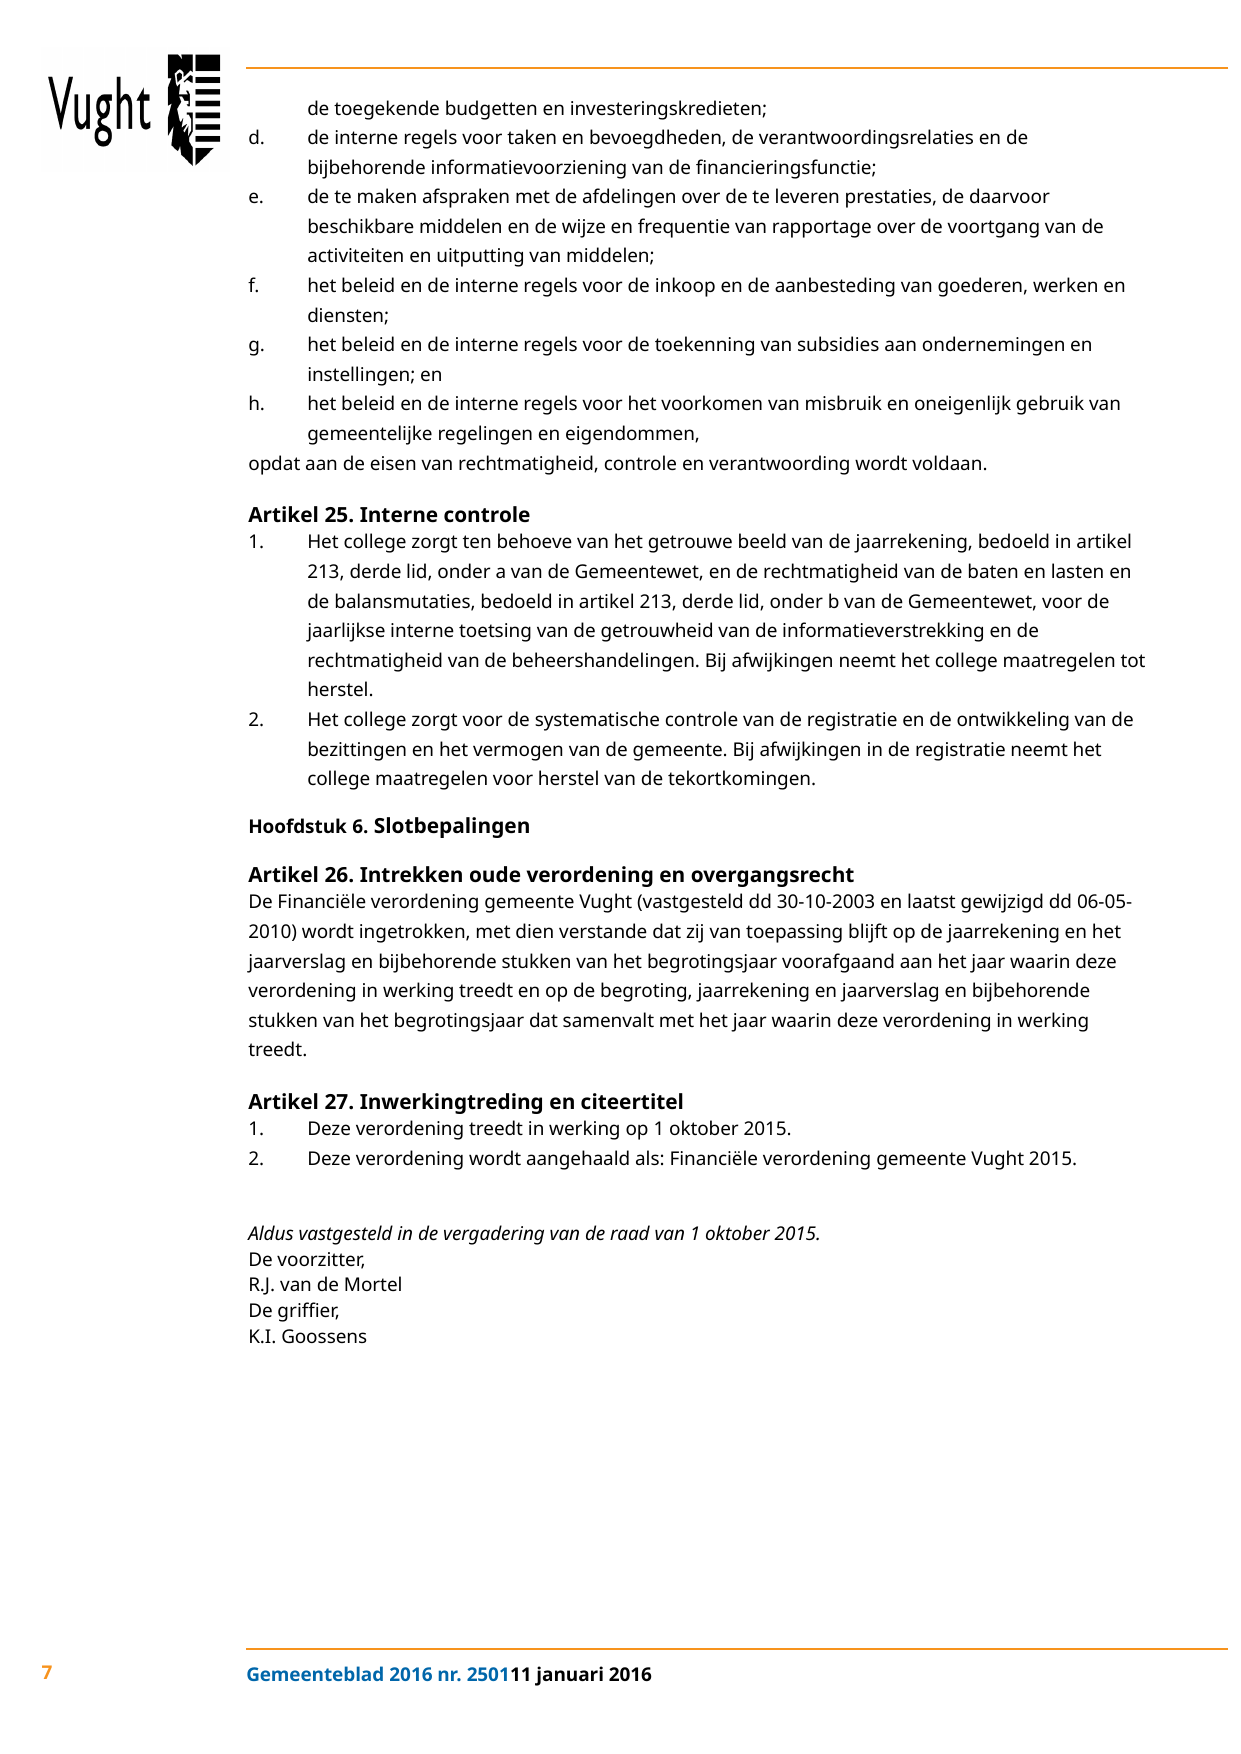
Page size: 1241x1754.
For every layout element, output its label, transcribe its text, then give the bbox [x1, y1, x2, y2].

list Deze verordening wordt aangehaald als: Financiële verordening gemeente Vught 2015. [248, 1145, 1152, 1171]
picture [41, 47, 231, 172]
text K.I. Goossens [248, 1323, 1152, 1349]
text Hoofdstuk 6. Slotbepalingen [248, 811, 1152, 839]
list de toegekende budgetten en investeringskredieten; [248, 95, 1152, 121]
list het beleid en de interne regels voor het voorkomen van misbruik en oneigenlijk gebruik van gemeentelijke regelingen en eigendommen, [248, 391, 1152, 446]
text opdat aan de eisen van rechtmatigheid, controle en verantwoording wordt voldaan. [248, 450, 1152, 476]
text Artikel 25. Interne controle [248, 500, 1152, 529]
list Het college zorgt ten behoeve van het getrouwe beeld van de jaarrekening, bedoeld in artikel 213, derde lid, onder a van de Gemeentewet, en de rechtmatigheid van de baten en lasten en de balansmutaties, bedoeld in artikel 213, derde lid, onder b van de Gemeentewet, voor de jaarlijkse interne toetsing van de getrouwheid van de informatieverstrekking en de rechtmatigheid van de beheershandelingen. Bij afwijkingen neemt het college maatregelen tot herstel. [248, 529, 1152, 702]
list Deze verordening treedt in werking op 1 oktober 2015. [248, 1115, 1152, 1141]
list Het college zorgt voor de systematische controle van de registratie en de ontwikkeling van de bezittingen en het vermogen van de gemeente. Bij afwijkingen in de registratie neemt het college maatregelen voor herstel van de tekortkomingen. [248, 706, 1152, 791]
text Artikel 26. Intrekken oude verordening en overgangsrecht [248, 860, 1152, 889]
text Artikel 27. Inwerkingtreding en citeertitel [248, 1087, 1152, 1115]
text De Financiële verordening gemeente Vught (vastgesteld dd 30-10-2003 en laatst gewijzigd dd 06-05-2010) wordt ingetrokken, met dien verstande dat zij van toepassing blijft op de jaarrekening en het jaarverslag en bijbehorende stukken van het begrotingsjaar voorafgaand aan het jaar waarin deze verordening in werking treedt en op de begroting, jaarrekening en jaarverslag en bijbehorende stukken van het begrotingsjaar dat samenvalt met het jaar waarin deze verordening in werking treedt. [248, 889, 1152, 1062]
list de interne regels voor taken en bevoegdheden, de verantwoordingsrelaties en de bijbehorende informatievoorziening van de financieringsfunctie; [248, 124, 1152, 180]
text De griffier, [248, 1297, 1152, 1323]
list de te maken afspraken met de afdelingen over de te leveren prestaties, de daarvoor beschikbare middelen en de wijze en frequentie van rapportage over de voortgang van de activiteiten en uitputting van middelen; [248, 183, 1152, 268]
text Aldus vastgesteld in de vergadering van de raad van 1 oktober 2015. [248, 1220, 1152, 1246]
text R.J. van de Mortel [248, 1272, 1152, 1297]
list het beleid en de interne regels voor de inkoop en de aanbesteding van goederen, werken en diensten; [248, 272, 1152, 328]
list het beleid en de interne regels voor de toekenning van subsidies aan ondernemingen en instellingen; en [248, 331, 1152, 387]
text De voorzitter, [248, 1246, 1152, 1272]
